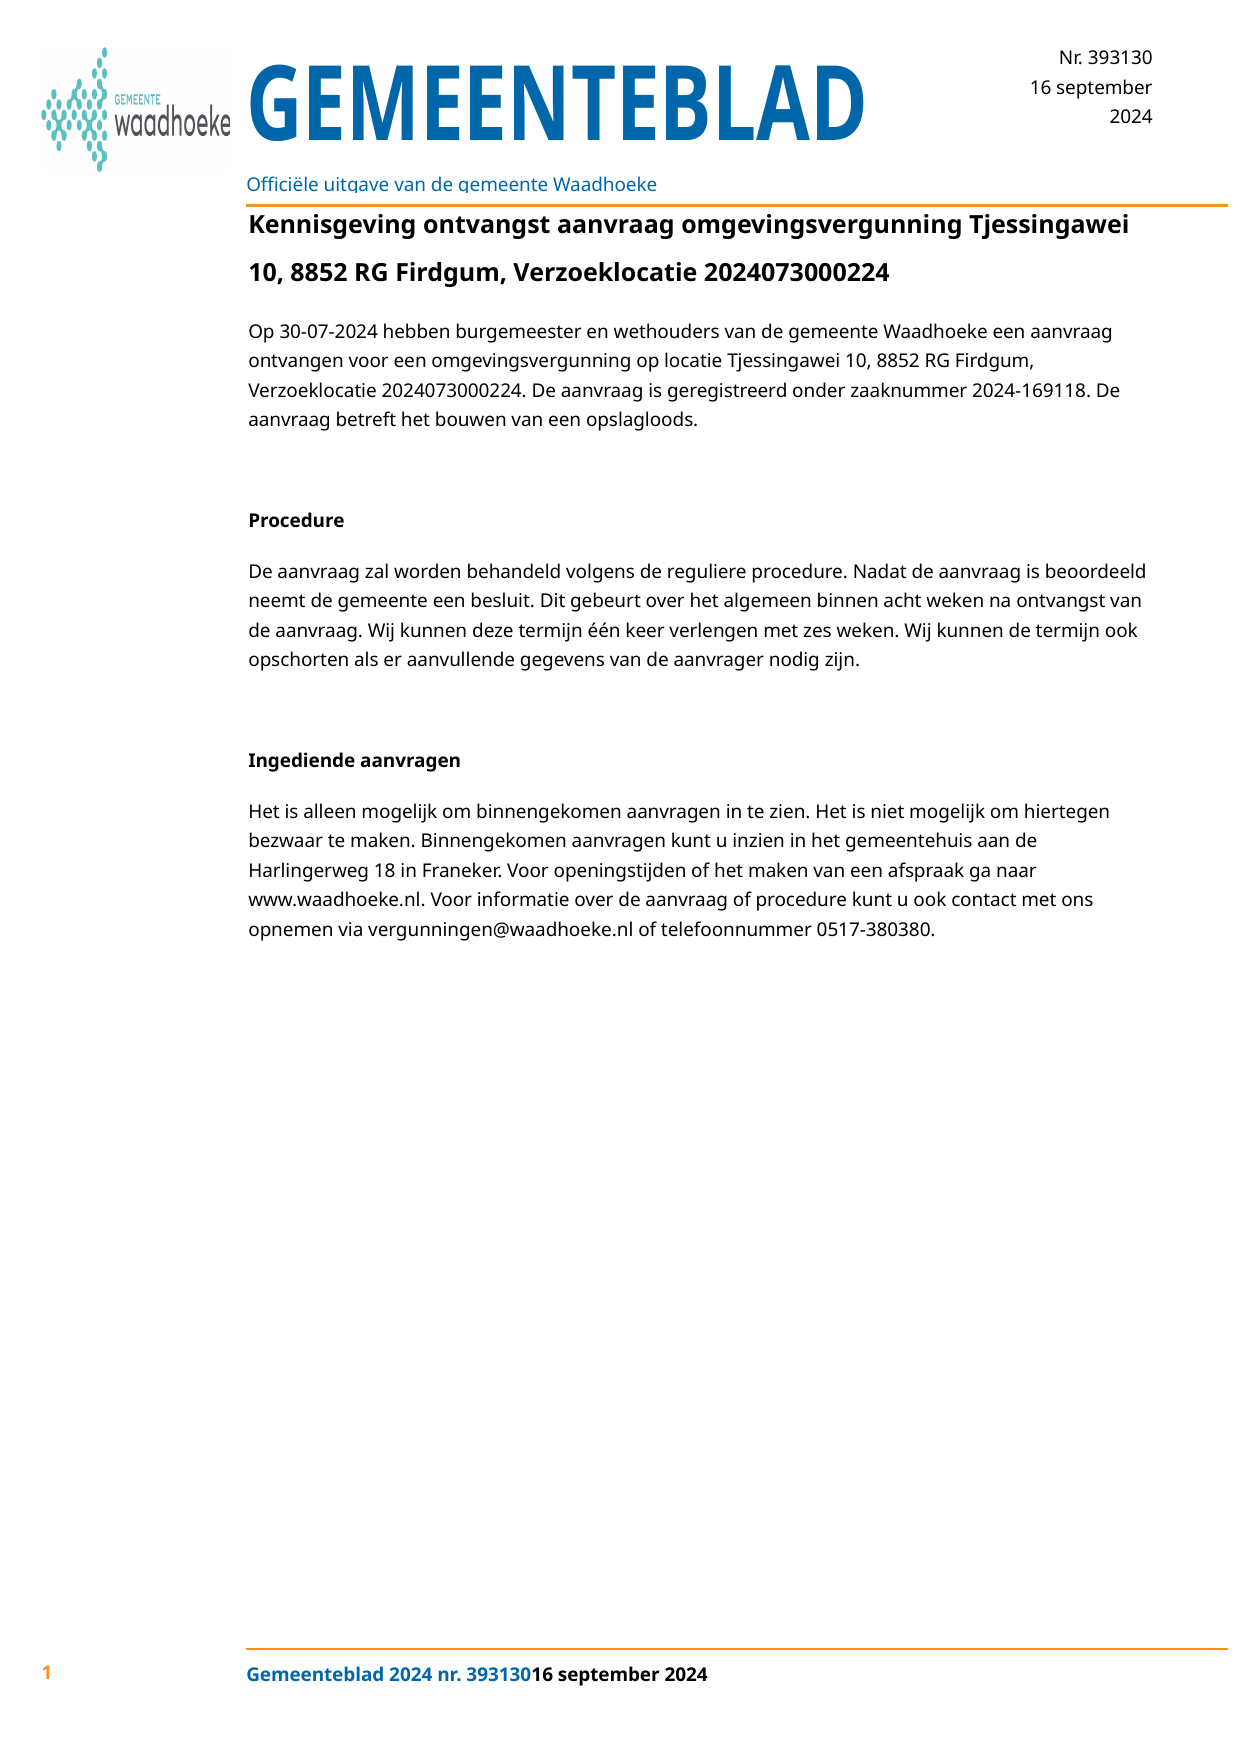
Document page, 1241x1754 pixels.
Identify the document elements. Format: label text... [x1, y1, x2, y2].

text Kennisgeving ontvangst aanvraag omgevingsvergunning Tjessingawei 10, 8852 RG Firdgum, Verzoeklocatie 2024073000224 [248, 207, 1152, 288]
picture [41, 47, 231, 172]
text Op 30-07-2024 hebben burgemeester en wethouders van de gemeente Waadhoeke een aanvraag ontvangen voor een omgevingsvergunning op locatie Tjessingawei 10, 8852 RG Firdgum, Verzoeklocatie 2024073000224. De aanvraag is geregistreerd onder zaaknummer 2024-169118. De aanvraag betreft het bouwen van een opslagloods. [248, 318, 1152, 432]
text Ingediende aanvragen [248, 747, 1152, 773]
text Het is alleen mogelijk om binnengekomen aanvragen in te zien. Het is niet mogelijk om hiertegen bezwaar te maken. Binnengekomen aanvragen kunt u inzien in het gemeentehuis aan de Harlingerweg 18 in Franeker. Voor openingstijden of het maken van een afspraak ga naar www.waadhoeke.nl. Voor informatie over de aanvraag of procedure kunt u ook contact met ons opnemen via vergunningen@waadhoeke.nl of telefoonnummer 0517-380380. [248, 798, 1152, 942]
text Procedure [248, 507, 1152, 533]
text De aanvraag zal worden behandeld volgens de reguliere procedure. Nadat de aanvraag is beoordeeld neemt de gemeente een besluit. Dit gebeurt over het algemeen binnen acht weken na ontvangst van de aanvraag. Wij kunnen deze termijn één keer verlengen met zes weken. Wij kunnen de termijn ook opschorten als er aanvullende gegevens van de aanvrager nodig zijn. [248, 558, 1152, 672]
